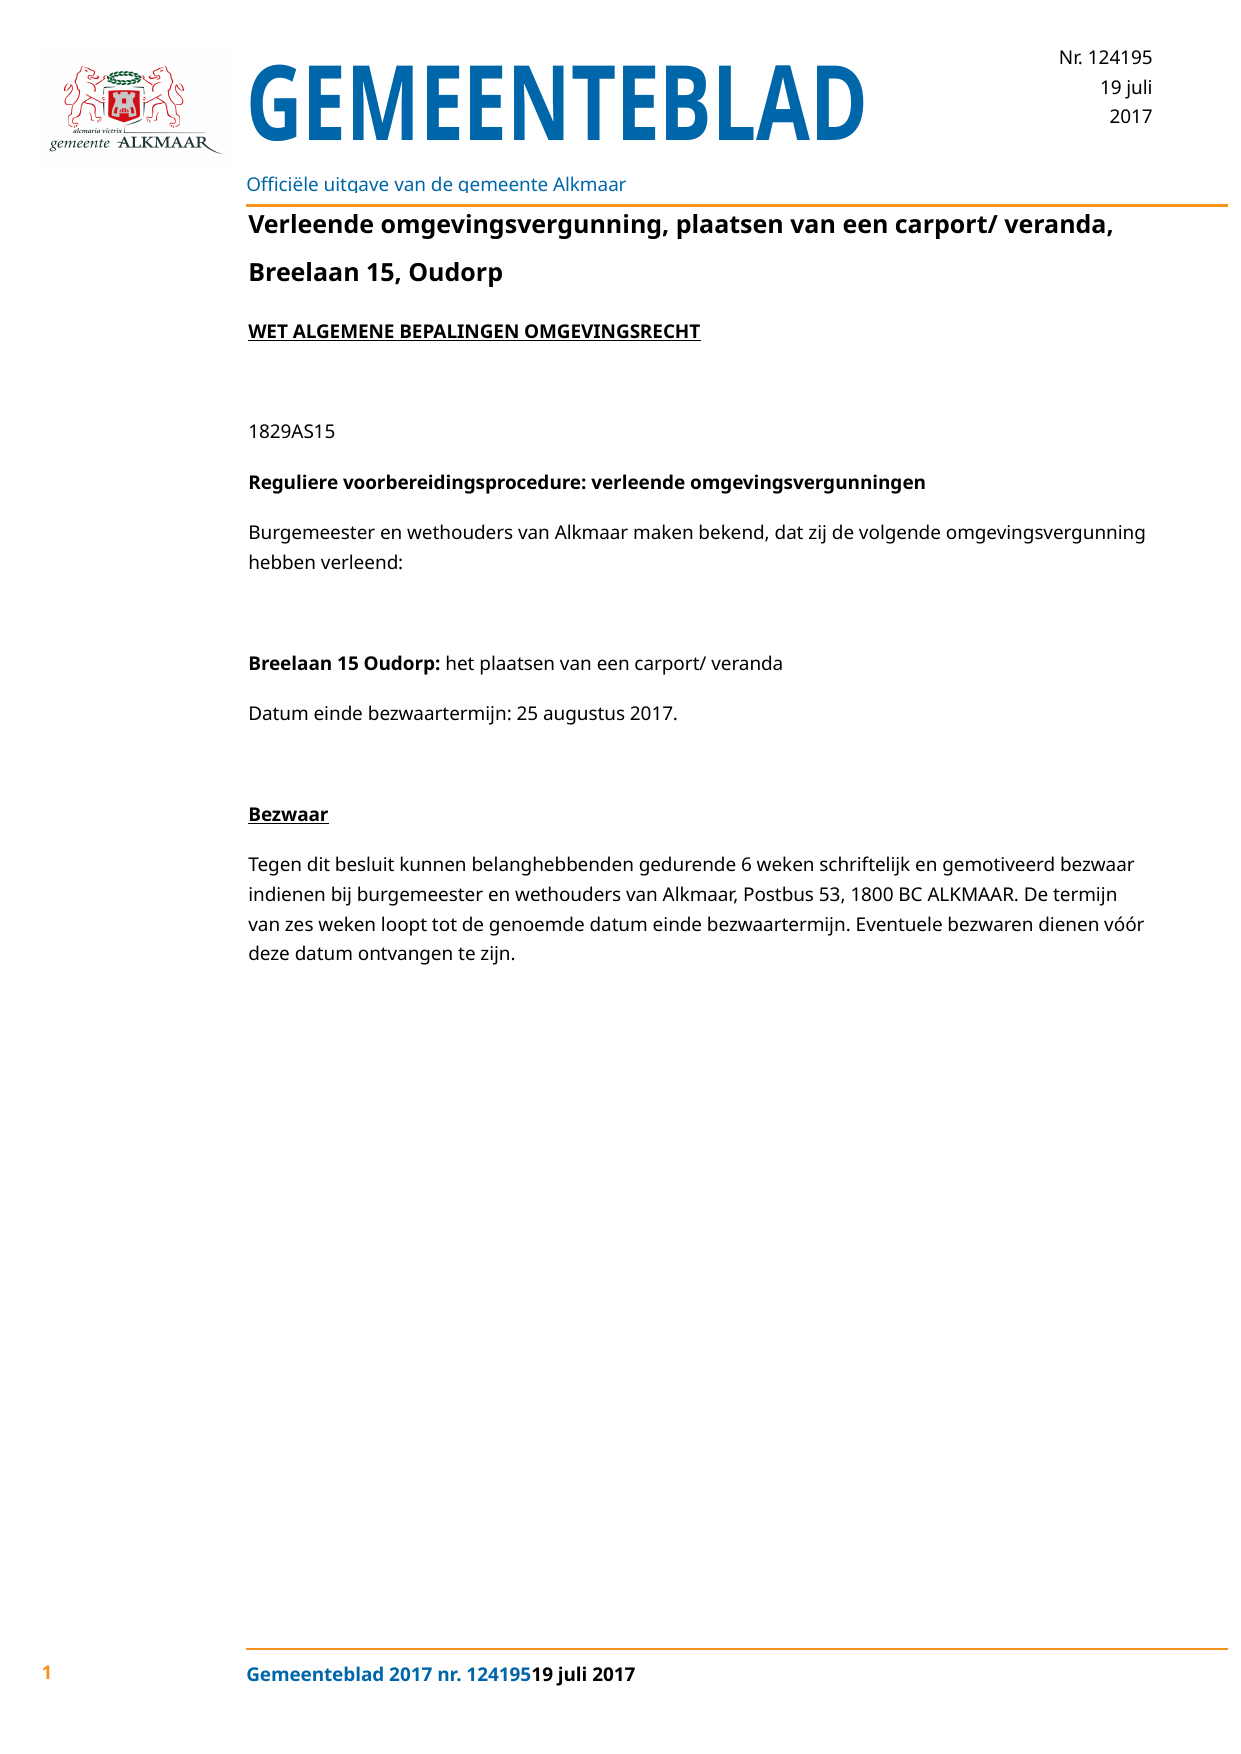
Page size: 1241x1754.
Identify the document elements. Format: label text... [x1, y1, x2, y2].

text Breelaan 15 Oudorp: het plaatsen van een carport/ veranda [248, 650, 1152, 676]
text WET ALGEMENE BEPALINGEN OMGEVINGSRECHT [248, 318, 1152, 344]
text Datum einde bezwaartermijn: 25 augustus 2017. [248, 700, 1152, 726]
text Bezwaar [248, 801, 1152, 827]
text Tegen dit besluit kunnen belanghebbenden gedurende 6 weken schriftelijk en gemotiveerd bezwaar indienen bij burgemeester en wethouders van Alkmaar, Postbus 53, 1800 BC ALKMAAR. De termijn van zes weken loopt tot de genoemde datum einde bezwaartermijn. Eventuele bezwaren dienen vóór deze datum ontvangen te zijn. [248, 852, 1152, 966]
text 1829AS15 [248, 419, 1152, 444]
text Burgemeester en wethouders van Alkmaar maken bekend, dat zij de volgende omgevingsvergunning hebben verleend: [248, 519, 1152, 575]
text Verleende omgevingsvergunning, plaatsen van een carport/ veranda, Breelaan 15, Oudorp [248, 207, 1152, 288]
text Reguliere voorbereidingsprocedure: verleende omgevingsvergunningen [248, 469, 1152, 495]
picture [41, 47, 231, 172]
